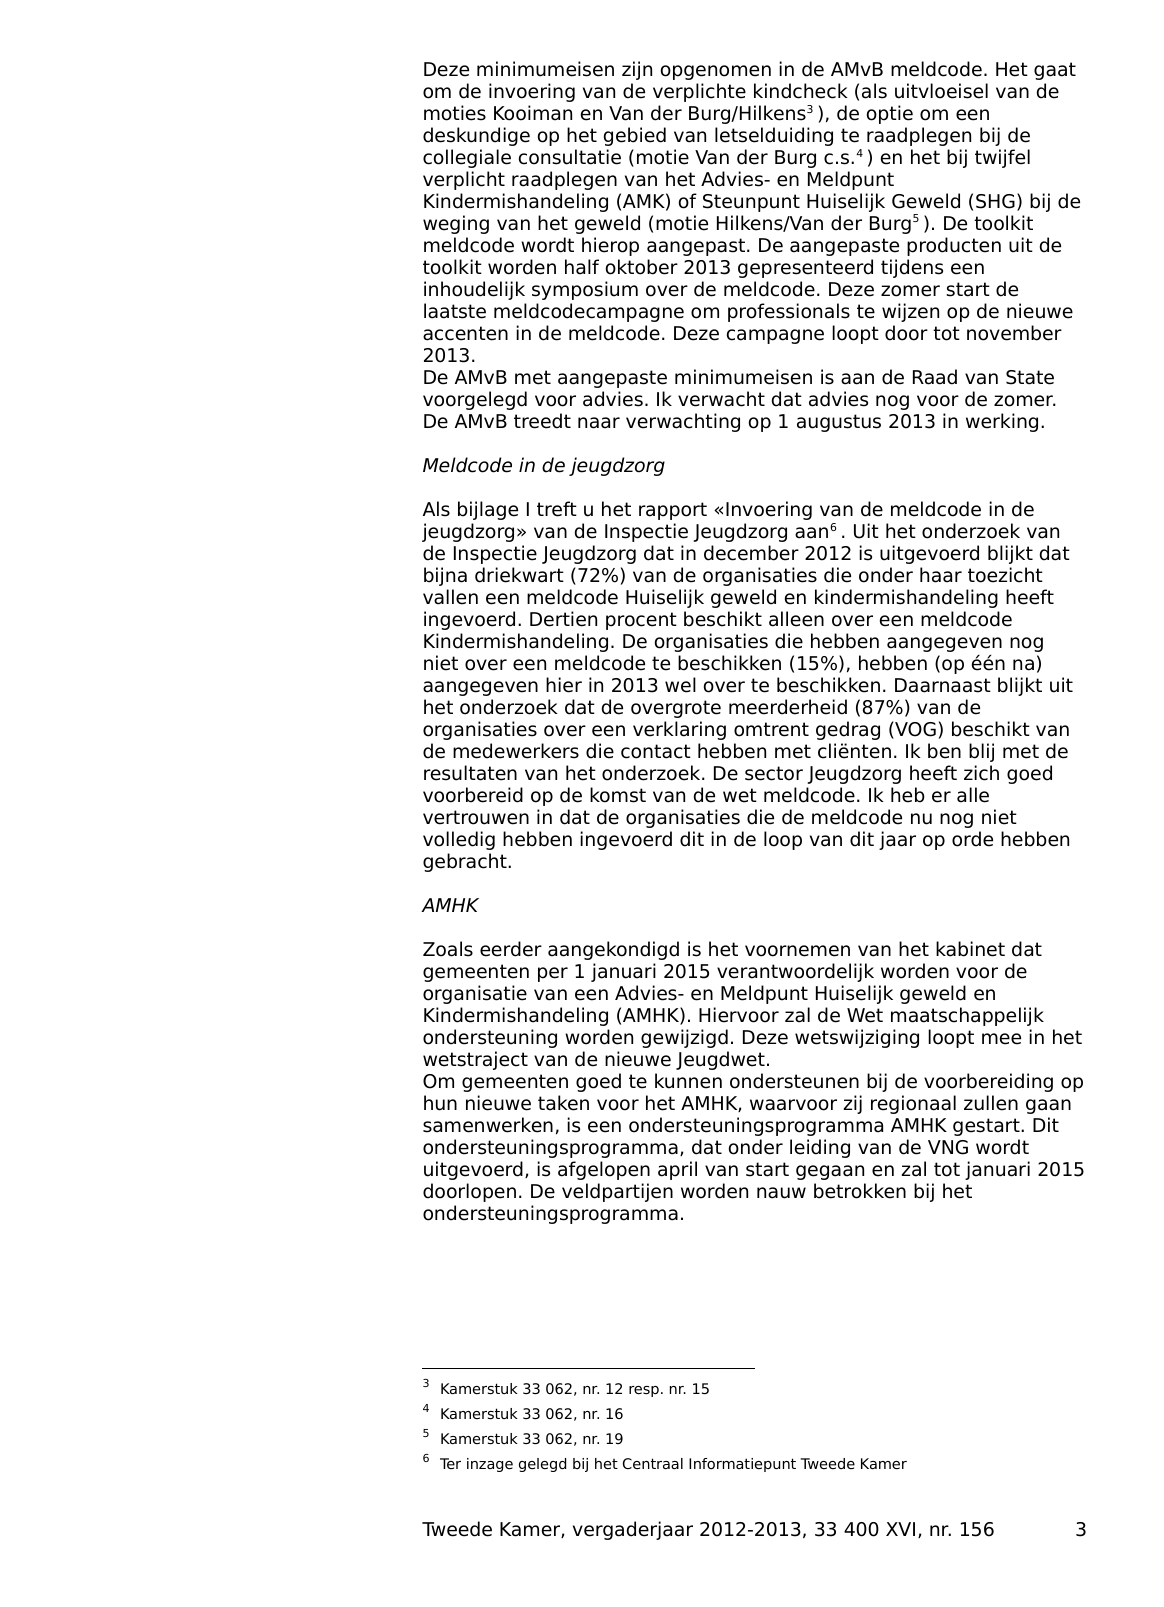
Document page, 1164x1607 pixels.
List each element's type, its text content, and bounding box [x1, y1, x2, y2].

text Kamerstuk 33 062, nr. 19 [422, 1427, 1087, 1449]
subtitle Meldcode in de jeugdzorg [422, 455, 1087, 477]
subtitle AMHK [422, 895, 1087, 917]
text Zoals eerder aangekondigd is het voornemen van het kabinet dat gemeenten per 1 januari 2015 verantwoordelijk worden voor de organisatie van een Advies- en Meldpunt Huiselijk geweld en Kindermishandeling (AMHK). Hiervoor zal de Wet maatschappelijk ondersteuning worden gewijzigd. Deze wetswijziging loopt mee in het wetstraject van de nieuwe Jeugdwet. [422, 939, 1087, 1071]
text Kamerstuk 33 062, nr. 16 [422, 1402, 1087, 1424]
text Om gemeenten goed te kunnen ondersteunen bij de voorbereiding op hun nieuwe taken voor het AMHK, waarvoor zij regionaal zullen gaan samenwerken, is een ondersteuningsprogramma AMHK gestart. Dit ondersteuningsprogramma, dat onder leiding van de VNG wordt uitgevoerd, is afgelopen april van start gegaan en zal tot januari 2015 doorlopen. De veldpartijen worden nauw betrokken bij het ondersteuningsprogramma. [422, 1071, 1087, 1225]
text Kamerstuk 33 062, nr. 12 resp. nr. 15 [422, 1377, 1087, 1399]
text Deze minimumeisen zijn opgenomen in de AMvB meldcode. Het gaat om de invoering van de verplichte kindcheck (als uitvloeisel van de moties Kooiman en Van der Burg/Hilkens), de optie om een deskundige op het gebied van letselduiding te raadplegen bij de collegiale consultatie (motie Van der Burg c.s.) en het bij twijfel verplicht raadplegen van het Advies- en Meldpunt Kindermishandeling (AMK) of Steunpunt Huiselijk Geweld (SHG) bij de weging van het geweld (motie Hilkens/Van der Burg). De toolkit meldcode wordt hierop aangepast. De aangepaste producten uit de toolkit worden half oktober 2013 gepresenteerd tijdens een inhoudelijk symposium over de meldcode. Deze zomer start de laatste meldcodecampagne om professionals te wijzen op de nieuwe accenten in de meldcode. Deze campagne loopt door tot november 2013. [422, 59, 1087, 367]
text Als bijlage I treft u het rapport «Invoering van de meldcode in de jeugdzorg» van de Inspectie Jeugdzorg aan. Uit het onderzoek van de Inspectie Jeugdzorg dat in december 2012 is uitgevoerd blijkt dat bijna driekwart (72%) van de organisaties die onder haar toezicht vallen een meldcode Huiselijk geweld en kindermishandeling heeft ingevoerd. Dertien procent beschikt alleen over een meldcode Kindermishandeling. De organisaties die hebben aangegeven nog niet over een meldcode te beschikken (15%), hebben (op één na) aangegeven hier in 2013 wel over te beschikken. Daarnaast blijkt uit het onderzoek dat de overgrote meerderheid (87%) van de organisaties over een verklaring omtrent gedrag (VOG) beschikt van de medewerkers die contact hebben met cliënten. Ik ben blij met de resultaten van het onderzoek. De sector Jeugdzorg heeft zich goed voorbereid op de komst van de wet meldcode. Ik heb er alle vertrouwen in dat de organisaties die de meldcode nu nog niet volledig hebben ingevoerd dit in de loop van dit jaar op orde hebben gebracht. [422, 499, 1087, 873]
text De AMvB met aangepaste minimumeisen is aan de Raad van State voorgelegd voor advies. Ik verwacht dat advies nog voor de zomer. De AMvB treedt naar verwachting op 1 augustus 2013 in werking. [422, 367, 1087, 433]
text Ter inzage gelegd bij het Centraal Informatiepunt Tweede Kamer [422, 1452, 1087, 1474]
